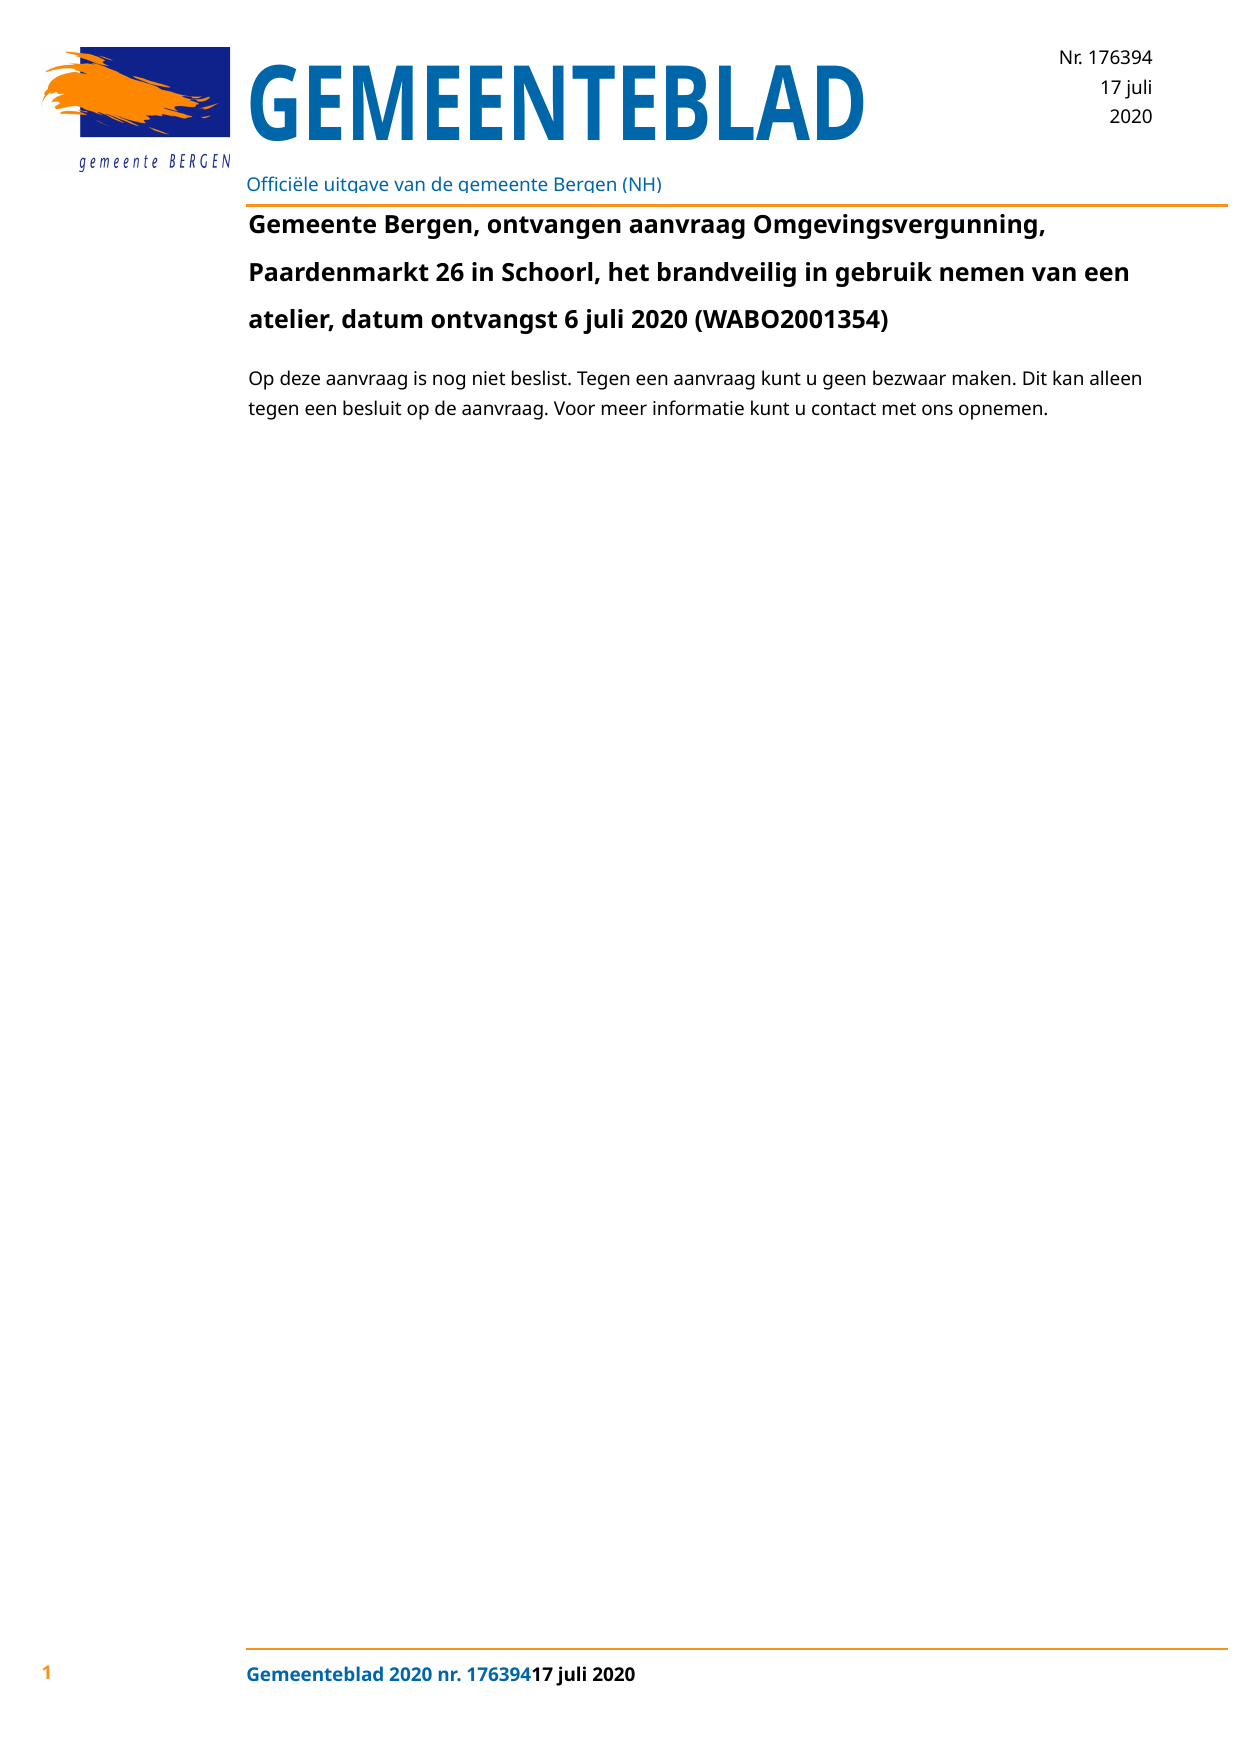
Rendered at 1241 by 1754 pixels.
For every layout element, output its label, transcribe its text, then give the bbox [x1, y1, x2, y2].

text Gemeente Bergen, ontvangen aanvraag Omgevingsvergunning, Paardenmarkt 26 in Schoorl, het brandveilig in gebruik nemen van een atelier, datum ontvangst 6 juli 2020 (WABO2001354) [248, 207, 1152, 336]
picture [41, 47, 231, 172]
text Op deze aanvraag is nog niet beslist. Tegen een aanvraag kunt u geen bezwaar maken. Dit kan alleen tegen een besluit op de aanvraag. Voor meer informatie kunt u contact met ons opnemen. [248, 366, 1152, 421]
